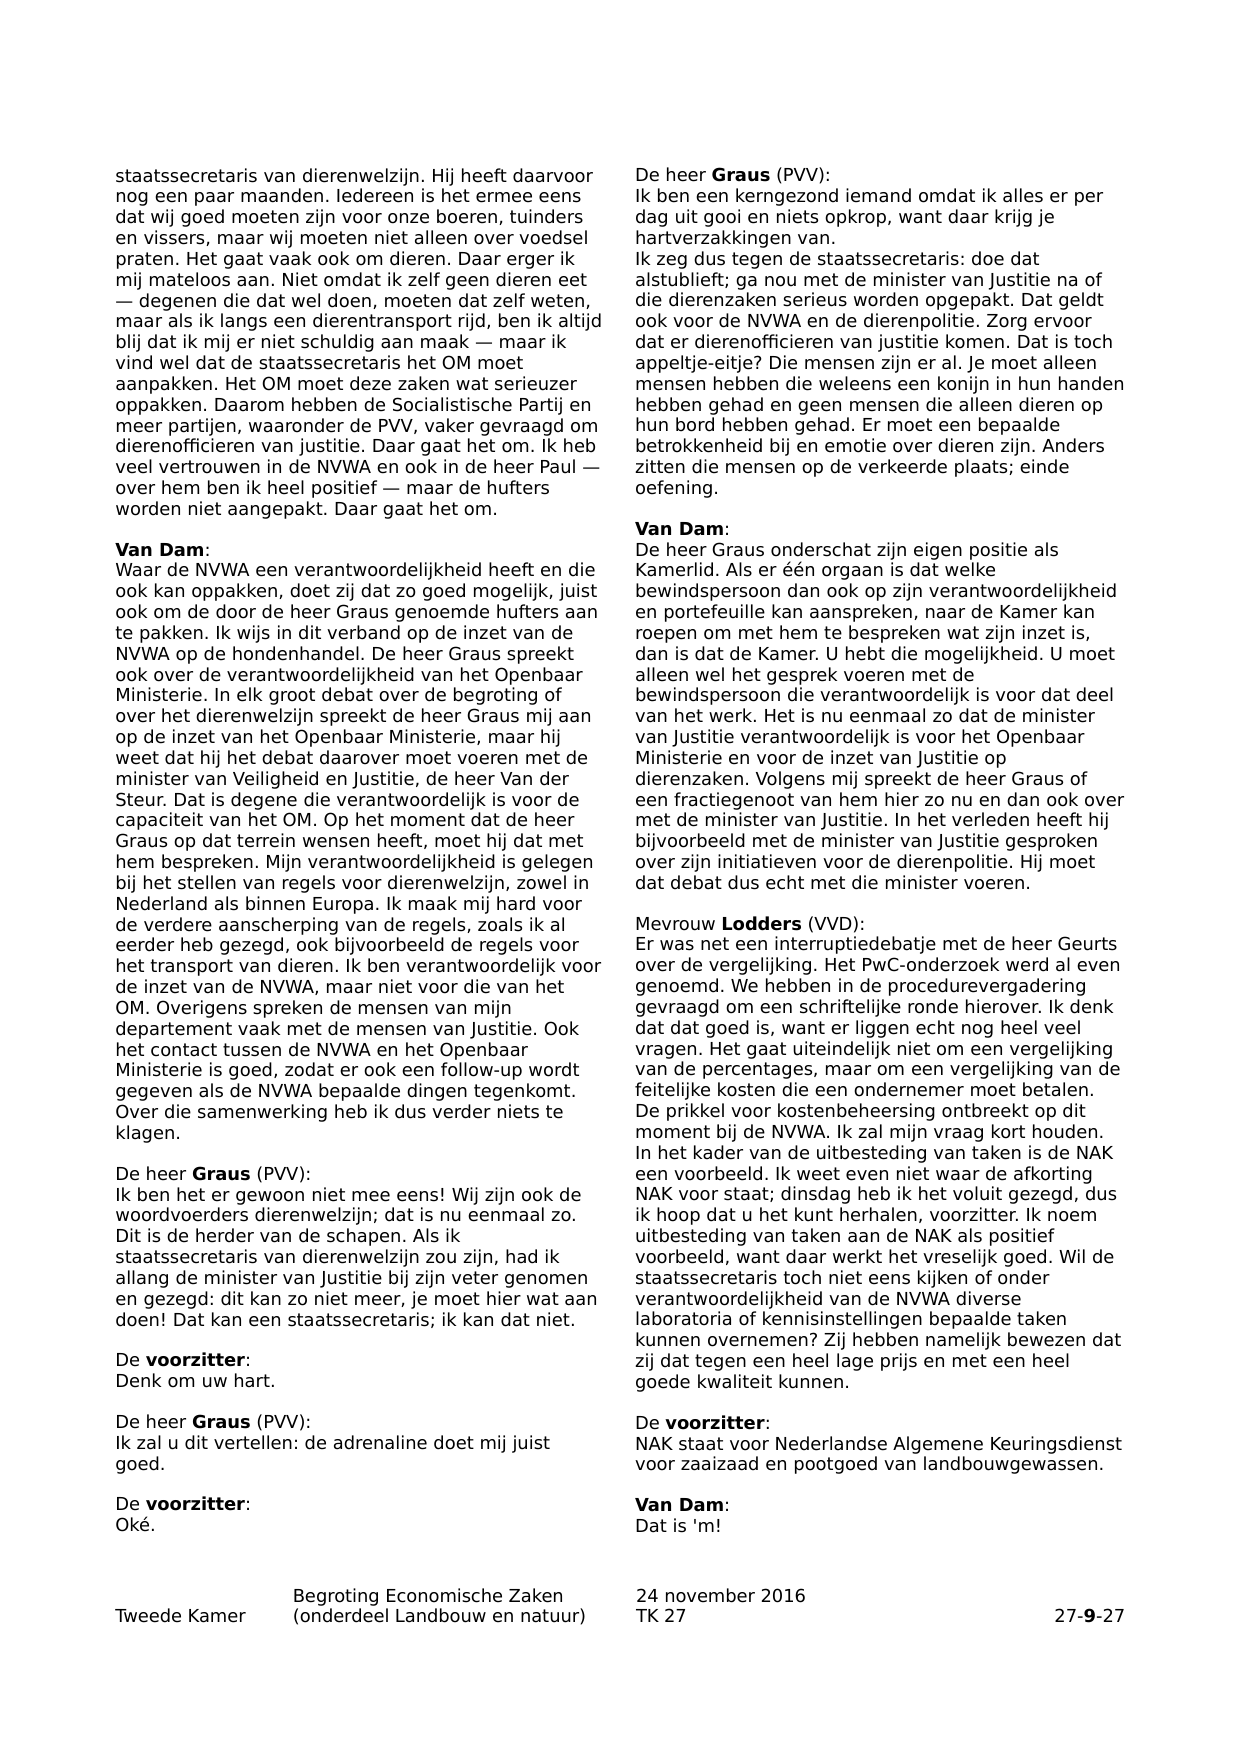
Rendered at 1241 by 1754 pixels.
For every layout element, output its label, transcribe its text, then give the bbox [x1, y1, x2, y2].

text De voorzitter: [115, 1350, 605, 1371]
text Van Dam: [115, 539, 605, 560]
text De voorzitter: [635, 1412, 1125, 1433]
text Oké. [115, 1515, 605, 1536]
text Ik ben een kerngezond iemand omdat ik alles er per dag uit gooi en niets opkrop, want daar krijg je hartverzakkingen van. [635, 186, 1125, 248]
text NAK staat voor Nederlandse Algemene Keuringsdienst voor zaaizaad en pootgoed van landbouwgewassen. [635, 1433, 1125, 1475]
text Er was net een interruptiedebatje met de heer Geurts over de vergelijking. Het PwC-onderzoek werd al even genoemd. We hebben in de procedurevergadering gevraagd om een schriftelijke ronde hierover. Ik denk dat dat goed is, want er liggen echt nog heel veel vragen. Het gaat uiteindelijk niet om een vergelijking van de percentages, maar om een vergelijking van de feitelijke kosten die een ondernemer moet betalen. De prikkel voor kostenbeheersing ontbreekt op dit moment bij de NVWA. Ik zal mijn vraag kort houden. In het kader van de uitbesteding van taken is de NAK een voorbeeld. Ik weet even niet waar de afkorting NAK voor staat; dinsdag heb ik het voluit gezegd, dus ik hoop dat u het kunt herhalen, voorzitter. Ik noem uitbesteding van taken aan de NAK als positief voorbeeld, want daar werkt het vreselijk goed. Wil de staatssecretaris toch niet eens kijken of onder verantwoordelijkheid van de NVWA diverse laboratoria of kennisinstellingen bepaalde taken kunnen overnemen? Zij hebben namelijk bewezen dat zij dat tegen een heel lage prijs en met een heel goede kwaliteit kunnen. [635, 934, 1125, 1392]
text De heer Graus (PVV): [115, 1163, 605, 1184]
text staatssecretaris van dierenwelzijn. Hij heeft daarvoor nog een paar maanden. Iedereen is het ermee eens dat wij goed moeten zijn voor onze boeren, tuinders en vissers, maar wij moeten niet alleen over voedsel praten. Het gaat vaak ook om dieren. Daar erger ik mij mateloos aan. Niet omdat ik zelf geen dieren eet — degenen die dat wel doen, moeten dat zelf weten, maar als ik langs een dierentransport rijd, ben ik altijd blij dat ik mij er niet schuldig aan maak — maar ik vind wel dat de staatssecretaris het OM moet aanpakken. Het OM moet deze zaken wat serieuzer oppakken. Daarom hebben de Socialistische Partij en meer partijen, waaronder de PVV, vaker gevraagd om dierenofficieren van justitie. Daar gaat het om. Ik heb veel vertrouwen in de NVWA en ook in de heer Paul — over hem ben ik heel positief — maar de hufters worden niet aangepakt. Daar gaat het om. [115, 165, 605, 519]
text Dat is 'm! [635, 1516, 1125, 1536]
text Ik ben het er gewoon niet mee eens! Wij zijn ook de woordvoerders dierenwelzijn; dat is nu eenmaal zo. Dit is de herder van de schapen. Als ik staatssecretaris van dierenwelzijn zou zijn, had ik allang de minister van Justitie bij zijn veter genomen en gezegd: dit kan zo niet meer, je moet hier wat aan doen! Dat kan een staatssecretaris; ik kan dat niet. [115, 1184, 605, 1330]
text Ik zeg dus tegen de staatssecretaris: doe dat alstublieft; ga nou met de minister van Justitie na of die dierenzaken serieus worden opgepakt. Dat geldt ook voor de NVWA en de dierenpolitie. Zorg ervoor dat er dierenofficieren van justitie komen. Dat is toch appeltje-eitje? Die mensen zijn er al. Je moet alleen mensen hebben die weleens een konijn in hun handen hebben gehad en geen mensen die alleen dieren op hun bord hebben gehad. Er moet een bepaalde betrokkenheid bij en emotie over dieren zijn. Anders zitten die mensen op de verkeerde plaats; einde oefening. [635, 248, 1125, 498]
text Denk om uw hart. [115, 1371, 605, 1392]
text Van Dam: [635, 1495, 1125, 1516]
text De voorzitter: [115, 1494, 605, 1515]
text De heer Graus (PVV): [115, 1412, 605, 1432]
text Mevrouw Lodders (VVD): [635, 913, 1125, 934]
text De heer Graus onderschat zijn eigen positie als Kamerlid. Als er één orgaan is dat welke bewindspersoon dan ook op zijn verantwoordelijkheid en portefeuille kan aanspreken, naar de Kamer kan roepen om met hem te bespreken wat zijn inzet is, dan is dat de Kamer. U hebt die mogelijkheid. U moet alleen wel het gesprek voeren met de bewindspersoon die verantwoordelijk is voor dat deel van het werk. Het is nu eenmaal zo dat de minister van Justitie verantwoordelijk is voor het Openbaar Ministerie en voor de inzet van Justitie op dierenzaken. Volgens mij spreekt de heer Graus of een fractiegenoot van hem hier zo nu en dan ook over met de minister van Justitie. In het verleden heeft hij bijvoorbeeld met de minister van Justitie gesproken over zijn initiatieven voor de dierenpolitie. Hij moet dat debat dus echt met die minister voeren. [635, 539, 1125, 893]
text Waar de NVWA een verantwoordelijkheid heeft en die ook kan oppakken, doet zij dat zo goed mogelijk, juist ook om de door de heer Graus genoemde hufters aan te pakken. Ik wijs in dit verband op de inzet van de NVWA op de hondenhandel. De heer Graus spreekt ook over de verantwoordelijkheid van het Openbaar Ministerie. In elk groot debat over de begroting of over het dierenwelzijn spreekt de heer Graus mij aan op de inzet van het Openbaar Ministerie, maar hij weet dat hij het debat daarover moet voeren met de minister van Veiligheid en Justitie, de heer Van der Steur. Dat is degene die verantwoordelijk is voor de capaciteit van het OM. Op het moment dat de heer Graus op dat terrein wensen heeft, moet hij dat met hem bespreken. Mijn verantwoordelijkheid is gelegen bij het stellen van regels voor dierenwelzijn, zowel in Nederland als binnen Europa. Ik maak mij hard voor de verdere aanscherping van de regels, zoals ik al eerder heb gezegd, ook bijvoorbeeld de regels voor het transport van dieren. Ik ben verantwoordelijk voor de inzet van de NVWA, maar niet voor die van het OM. Overigens spreken de mensen van mijn departement vaak met de mensen van Justitie. Ook het contact tussen de NVWA en het Openbaar Ministerie is goed, zodat er ook een follow-up wordt gegeven als de NVWA bepaalde dingen tegenkomt. Over die samenwerking heb ik dus verder niets te klagen. [115, 560, 605, 1143]
text Ik zal u dit vertellen: de adrenaline doet mij juist goed. [115, 1432, 605, 1474]
text De heer Graus (PVV): [635, 165, 1125, 186]
text Van Dam: [635, 518, 1125, 539]
